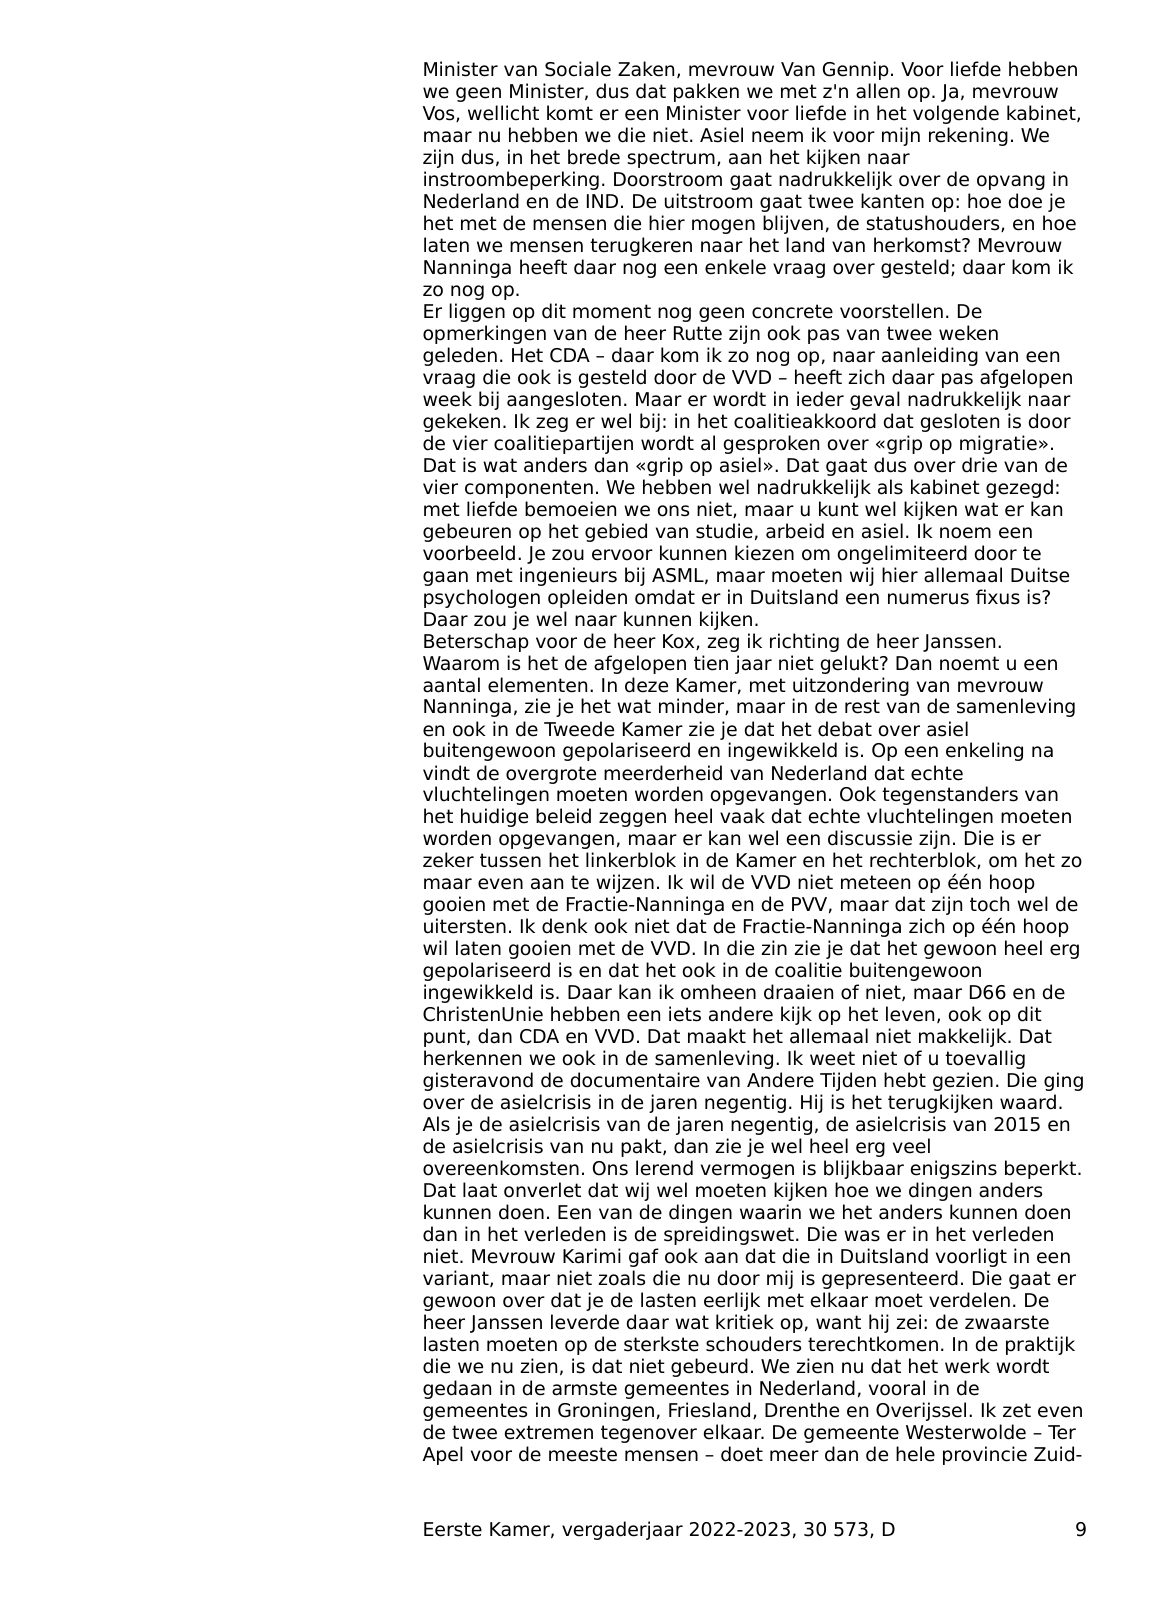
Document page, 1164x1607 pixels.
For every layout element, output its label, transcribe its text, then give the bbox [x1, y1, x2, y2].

text Minister van Sociale Zaken, mevrouw Van Gennip. Voor liefde hebben we geen Minister, dus dat pakken we met z'n allen op. Ja, mevrouw Vos, wellicht komt er een Minister voor liefde in het volgende kabinet, maar nu hebben we die niet. Asiel neem ik voor mijn rekening. We zijn dus, in het brede spectrum, aan het kijken naar instroombeperking. Doorstroom gaat nadrukkelijk over de opvang in Nederland en de IND. De uitstroom gaat twee kanten op: hoe doe je het met de mensen die hier mogen blijven, de statushouders, en hoe laten we mensen terugkeren naar het land van herkomst? Mevrouw Nanninga heeft daar nog een enkele vraag over gesteld; daar kom ik zo nog op. [422, 59, 1087, 301]
text Beterschap voor de heer Kox, zeg ik richting de heer Janssen. Waarom is het de afgelopen tien jaar niet gelukt? Dan noemt u een aantal elementen. In deze Kamer, met uitzondering van mevrouw Nanninga, zie je het wat minder, maar in de rest van de samenleving en ook in de Tweede Kamer zie je dat het debat over asiel buitengewoon gepolariseerd en ingewikkeld is. Op een enkeling na vindt de overgrote meerderheid van Nederland dat echte vluchtelingen moeten worden opgevangen. Ook tegenstanders van het huidige beleid zeggen heel vaak dat echte vluchtelingen moeten worden opgevangen, maar er kan wel een discussie zijn. Die is er zeker tussen het linkerblok in de Kamer en het rechterblok, om het zo maar even aan te wijzen. Ik wil de VVD niet meteen op één hoop gooien met de Fractie-Nanninga en de PVV, maar dat zijn toch wel de uitersten. Ik denk ook niet dat de Fractie-Nanninga zich op één hoop wil laten gooien met de VVD. In die zin zie je dat het gewoon heel erg gepolariseerd is en dat het ook in de coalitie buitengewoon ingewikkeld is. Daar kan ik omheen draaien of niet, maar D66 en de ChristenUnie hebben een iets andere kijk op het leven, ook op dit punt, dan CDA en VVD. Dat maakt het allemaal niet makkelijk. Dat herkennen we ook in de samenleving. Ik weet niet of u toevallig gisteravond de documentaire van Andere Tijden hebt gezien. Die ging over de asielcrisis in de jaren negentig. Hij is het terugkijken waard. Als je de asielcrisis van de jaren negentig, de asielcrisis van 2015 en de asielcrisis van nu pakt, dan zie je wel heel erg veel overeenkomsten. Ons lerend vermogen is blijkbaar enigszins beperkt. [422, 631, 1087, 1180]
text Er liggen op dit moment nog geen concrete voorstellen. De opmerkingen van de heer Rutte zijn ook pas van twee weken geleden. Het CDA – daar kom ik zo nog op, naar aanleiding van een vraag die ook is gesteld door de VVD – heeft zich daar pas afgelopen week bij aangesloten. Maar er wordt in ieder geval nadrukkelijk naar gekeken. Ik zeg er wel bij: in het coalitieakkoord dat gesloten is door de vier coalitiepartijen wordt al gesproken over «grip op migratie». Dat is wat anders dan «grip op asiel». Dat gaat dus over drie van de vier componenten. We hebben wel nadrukkelijk als kabinet gezegd: met liefde bemoeien we ons niet, maar u kunt wel kijken wat er kan gebeuren op het gebied van studie, arbeid en asiel. Ik noem een voorbeeld. Je zou ervoor kunnen kiezen om ongelimiteerd door te gaan met ingenieurs bij ASML, maar moeten wij hier allemaal Duitse psychologen opleiden omdat er in Duitsland een numerus fixus is? Daar zou je wel naar kunnen kijken. [422, 301, 1087, 631]
text Dat laat onverlet dat wij wel moeten kijken hoe we dingen anders kunnen doen. Een van de dingen waarin we het anders kunnen doen dan in het verleden is de spreidingswet. Die was er in het verleden niet. Mevrouw Karimi gaf ook aan dat die in Duitsland voorligt in een variant, maar niet zoals die nu door mij is gepresenteerd. Die gaat er gewoon over dat je de lasten eerlijk met elkaar moet verdelen. De heer Janssen leverde daar wat kritiek op, want hij zei: de zwaarste lasten moeten op de sterkste schouders terechtkomen. In de praktijk die we nu zien, is dat niet gebeurd. We zien nu dat het werk wordt gedaan in de armste gemeentes in Nederland, vooral in de gemeentes in Groningen, Friesland, Drenthe en Overijssel. Ik zet even de twee extremen tegenover elkaar. De gemeente Westerwolde – Ter Apel voor de meeste mensen – doet meer dan de hele provincie Zuid- [422, 1180, 1087, 1466]
